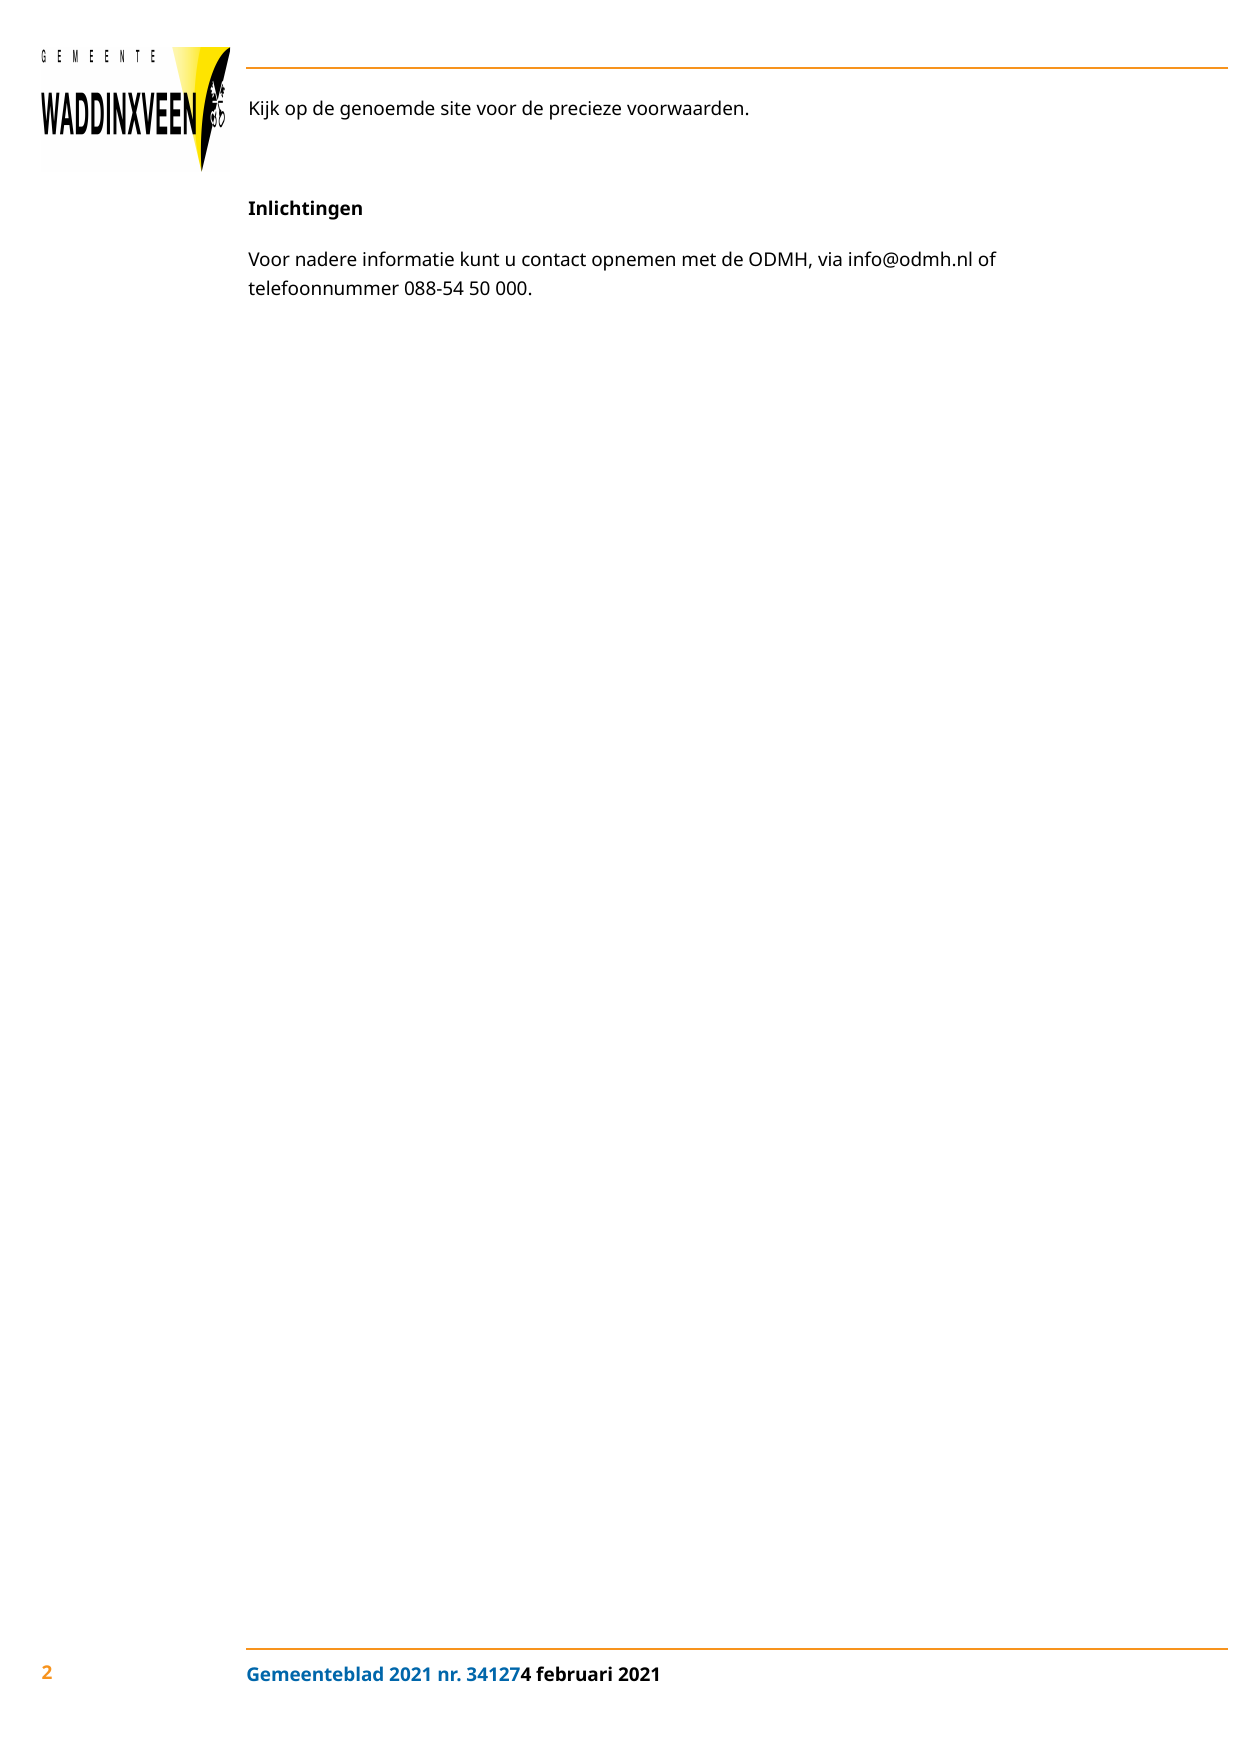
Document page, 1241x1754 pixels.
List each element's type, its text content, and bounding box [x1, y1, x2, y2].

picture [41, 47, 231, 172]
text Kijk op de genoemde site voor de precieze voorwaarden. [248, 95, 1152, 121]
text Inlichtingen [248, 196, 1152, 221]
text Voor nadere informatie kunt u contact opnemen met de ODMH, via info@odmh.nl of telefoonnummer 088-54 50 000. [248, 246, 1152, 301]
